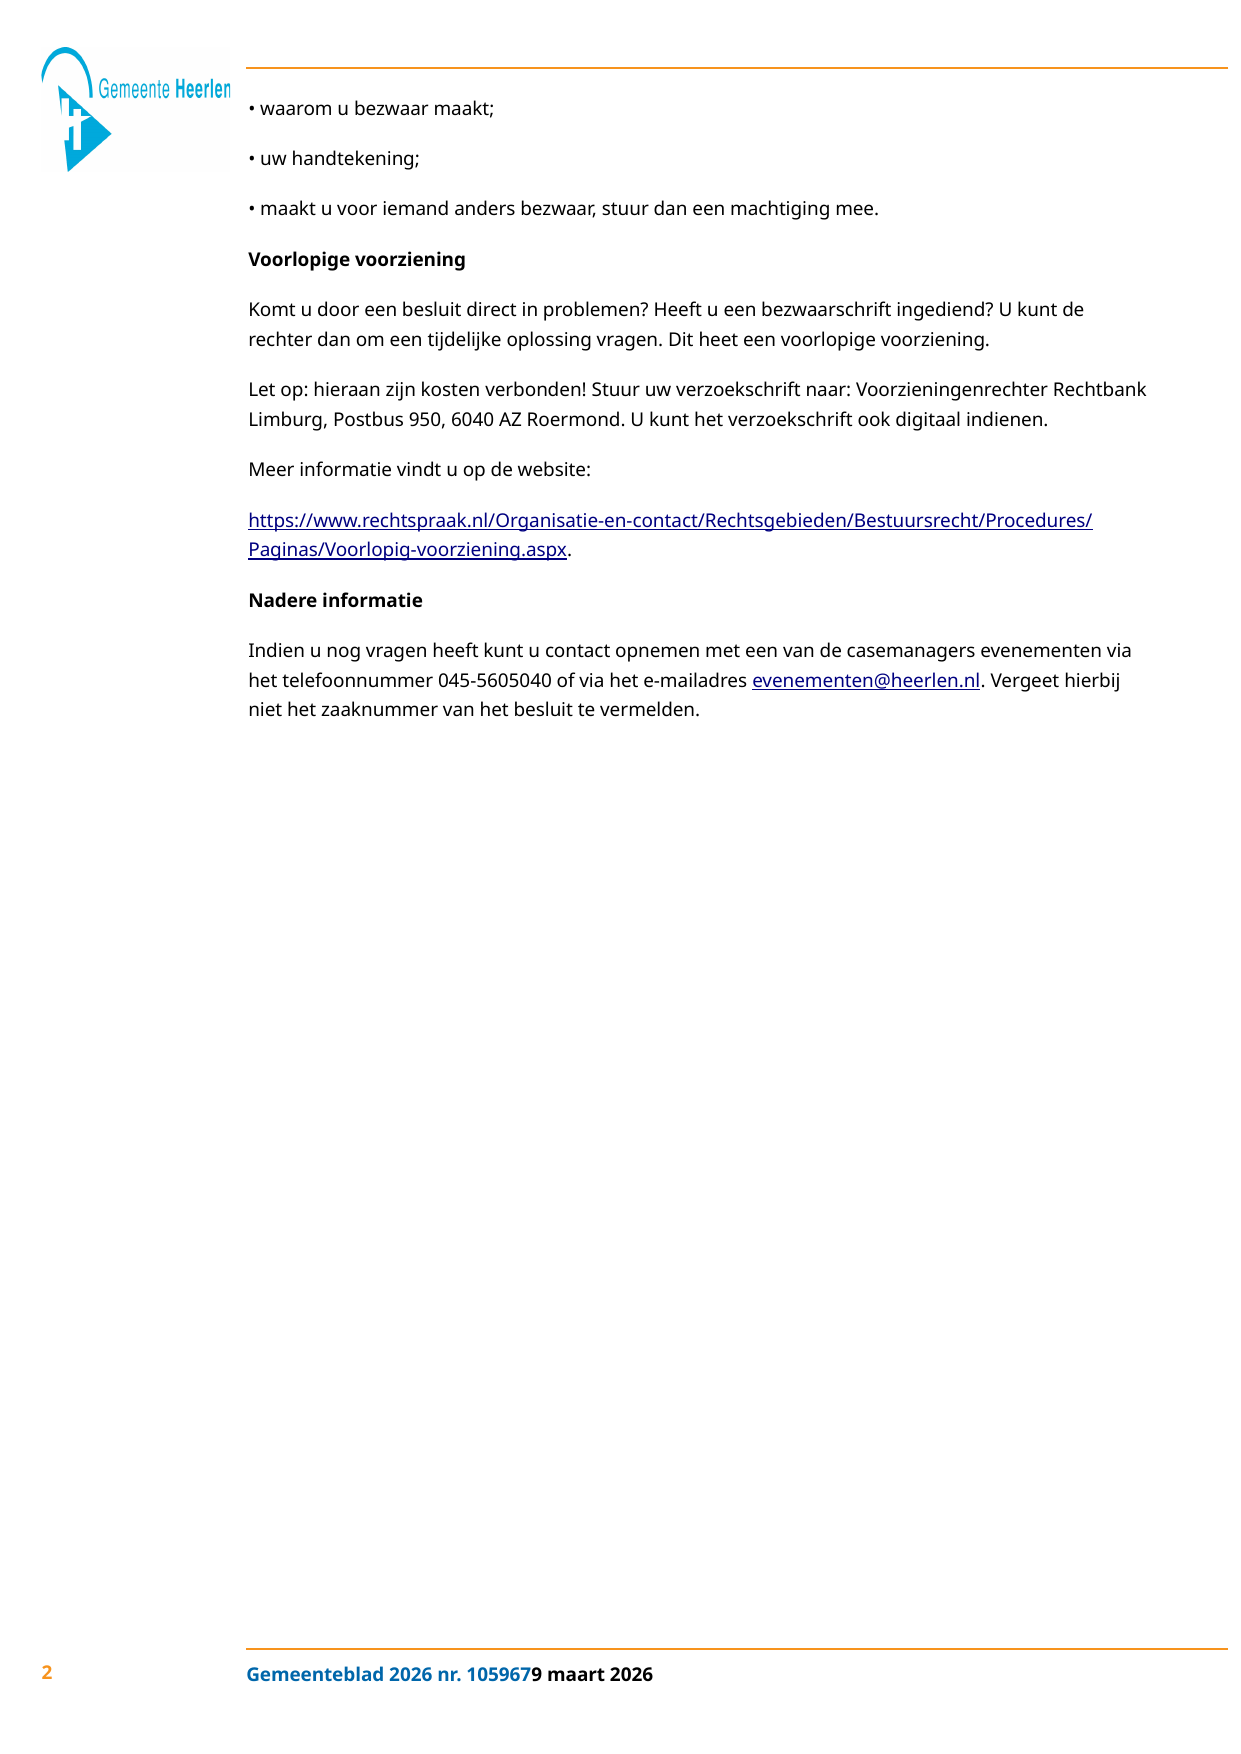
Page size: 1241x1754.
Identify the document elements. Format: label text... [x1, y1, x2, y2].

text Nadere informatie [248, 587, 1152, 613]
text • waarom u bezwaar maakt; [248, 95, 1152, 121]
text https://www.rechtspraak.nl/Organisatie-en-contact/Rechtsgebieden/Bestuursrecht/Procedures/Paginas/Voorlopig-voorziening.aspx. [248, 507, 1152, 562]
picture [41, 47, 231, 172]
text • uw handtekening; [248, 145, 1152, 171]
picture [41, 47, 59, 70]
text • maakt u voor iemand anders bezwaar, stuur dan een machtiging mee. [248, 196, 1152, 221]
text Voorlopige voorziening [248, 246, 1152, 272]
text Let op: hieraan zijn kosten verbonden! Stuur uw verzoekschrift naar: Voorzieningenrechter Rechtbank Limburg, Postbus 950, 6040 AZ Roermond. U kunt het verzoekschrift ook digitaal indienen. [248, 376, 1152, 432]
text Meer informatie vindt u op de website: [248, 456, 1152, 482]
text Indien u nog vragen heeft kunt u contact opnemen met een van de casemanagers evenementen via het telefoonnummer 045-5605040 of via het e-mailadres evenementen@heerlen.nl. Vergeet hierbij niet het zaaknummer van het besluit te vermelden. [248, 637, 1152, 722]
text Komt u door een besluit direct in problemen? Heeft u een bezwaarschrift ingediend? U kunt de rechter dan om een tijdelijke oplossing vragen. Dit heet een voorlopige voorziening. [248, 296, 1152, 352]
